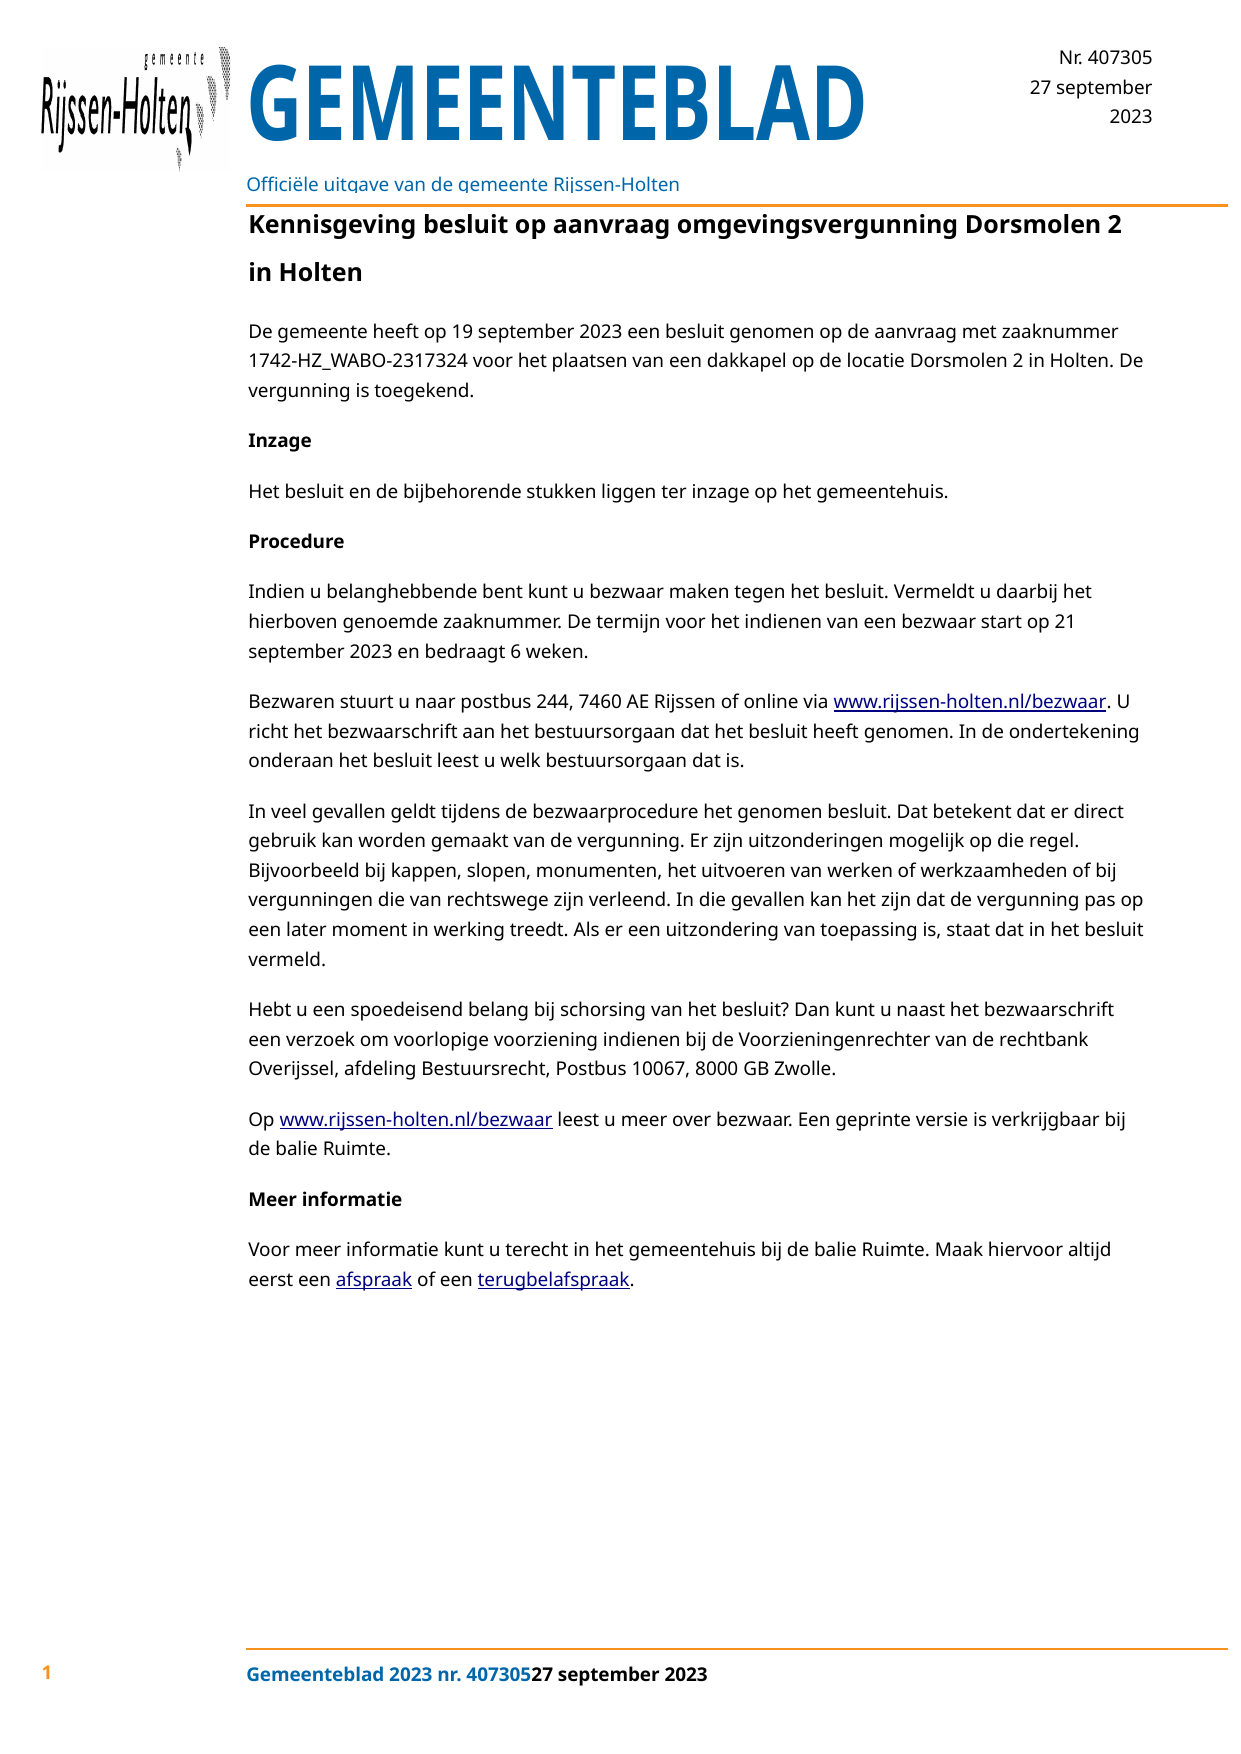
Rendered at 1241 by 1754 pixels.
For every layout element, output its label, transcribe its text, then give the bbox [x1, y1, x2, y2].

text Hebt u een spoedeisend belang bij schorsing van het besluit? Dan kunt u naast het bezwaarschrift een verzoek om voorlopige voorziening indienen bij de Voorzieningenrechter van de rechtbank Overijssel, afdeling Bestuursrecht, Postbus 10067, 8000 GB Zwolle. [248, 996, 1152, 1081]
text Indien u belanghebbende bent kunt u bezwaar maken tegen het besluit. Vermeldt u daarbij het hierboven genoemde zaaknummer. De termijn voor het indienen van een bezwaar start op 21 september 2023 en bedraagt 6 weken. [248, 579, 1152, 664]
text Kennisgeving besluit op aanvraag omgevingsvergunning Dorsmolen 2 in Holten [248, 207, 1152, 288]
text Inzage [248, 427, 1152, 453]
text In veel gevallen geldt tijdens de bezwaarprocedure het genomen besluit. Dat betekent dat er direct gebruik kan worden gemaakt van de vergunning. Er zijn uitzonderingen mogelijk op die regel. Bijvoorbeeld bij kappen, slopen, monumenten, het uitvoeren van werken of werkzaamheden of bij vergunningen die van rechtswege zijn verleend. In die gevallen kan het zijn dat de vergunning pas op een later moment in werking treedt. Als er een uitzondering van toepassing is, staat dat in het besluit vermeld. [248, 798, 1152, 972]
text Meer informatie [248, 1186, 1152, 1212]
text Het besluit en de bijbehorende stukken liggen ter inzage op het gemeentehuis. [248, 478, 1152, 504]
text Bezwaren stuurt u naar postbus 244, 7460 AE Rijssen of online via www.rijssen-holten.nl/bezwaar. U richt het bezwaarschrift aan het bestuursorgaan dat het besluit heeft genomen. In de ondertekening onderaan het besluit leest u welk bestuursorgaan dat is. [248, 688, 1152, 773]
text Procedure [248, 528, 1152, 554]
text Op www.rijssen-holten.nl/bezwaar leest u meer over bezwaar. Een geprinte versie is verkrijgbaar bij de balie Ruimte. [248, 1106, 1152, 1161]
text Voor meer informatie kunt u terecht in het gemeentehuis bij de balie Ruimte. Maak hiervoor altijd eerst een afspraak of een terugbelafspraak. [248, 1236, 1152, 1292]
picture [41, 47, 231, 172]
text De gemeente heeft op 19 september 2023 een besluit genomen op de aanvraag met zaaknummer 1742-HZ_WABO-2317324 voor het plaatsen van een dakkapel op de locatie Dorsmolen 2 in Holten. De vergunning is toegekend. [248, 318, 1152, 403]
